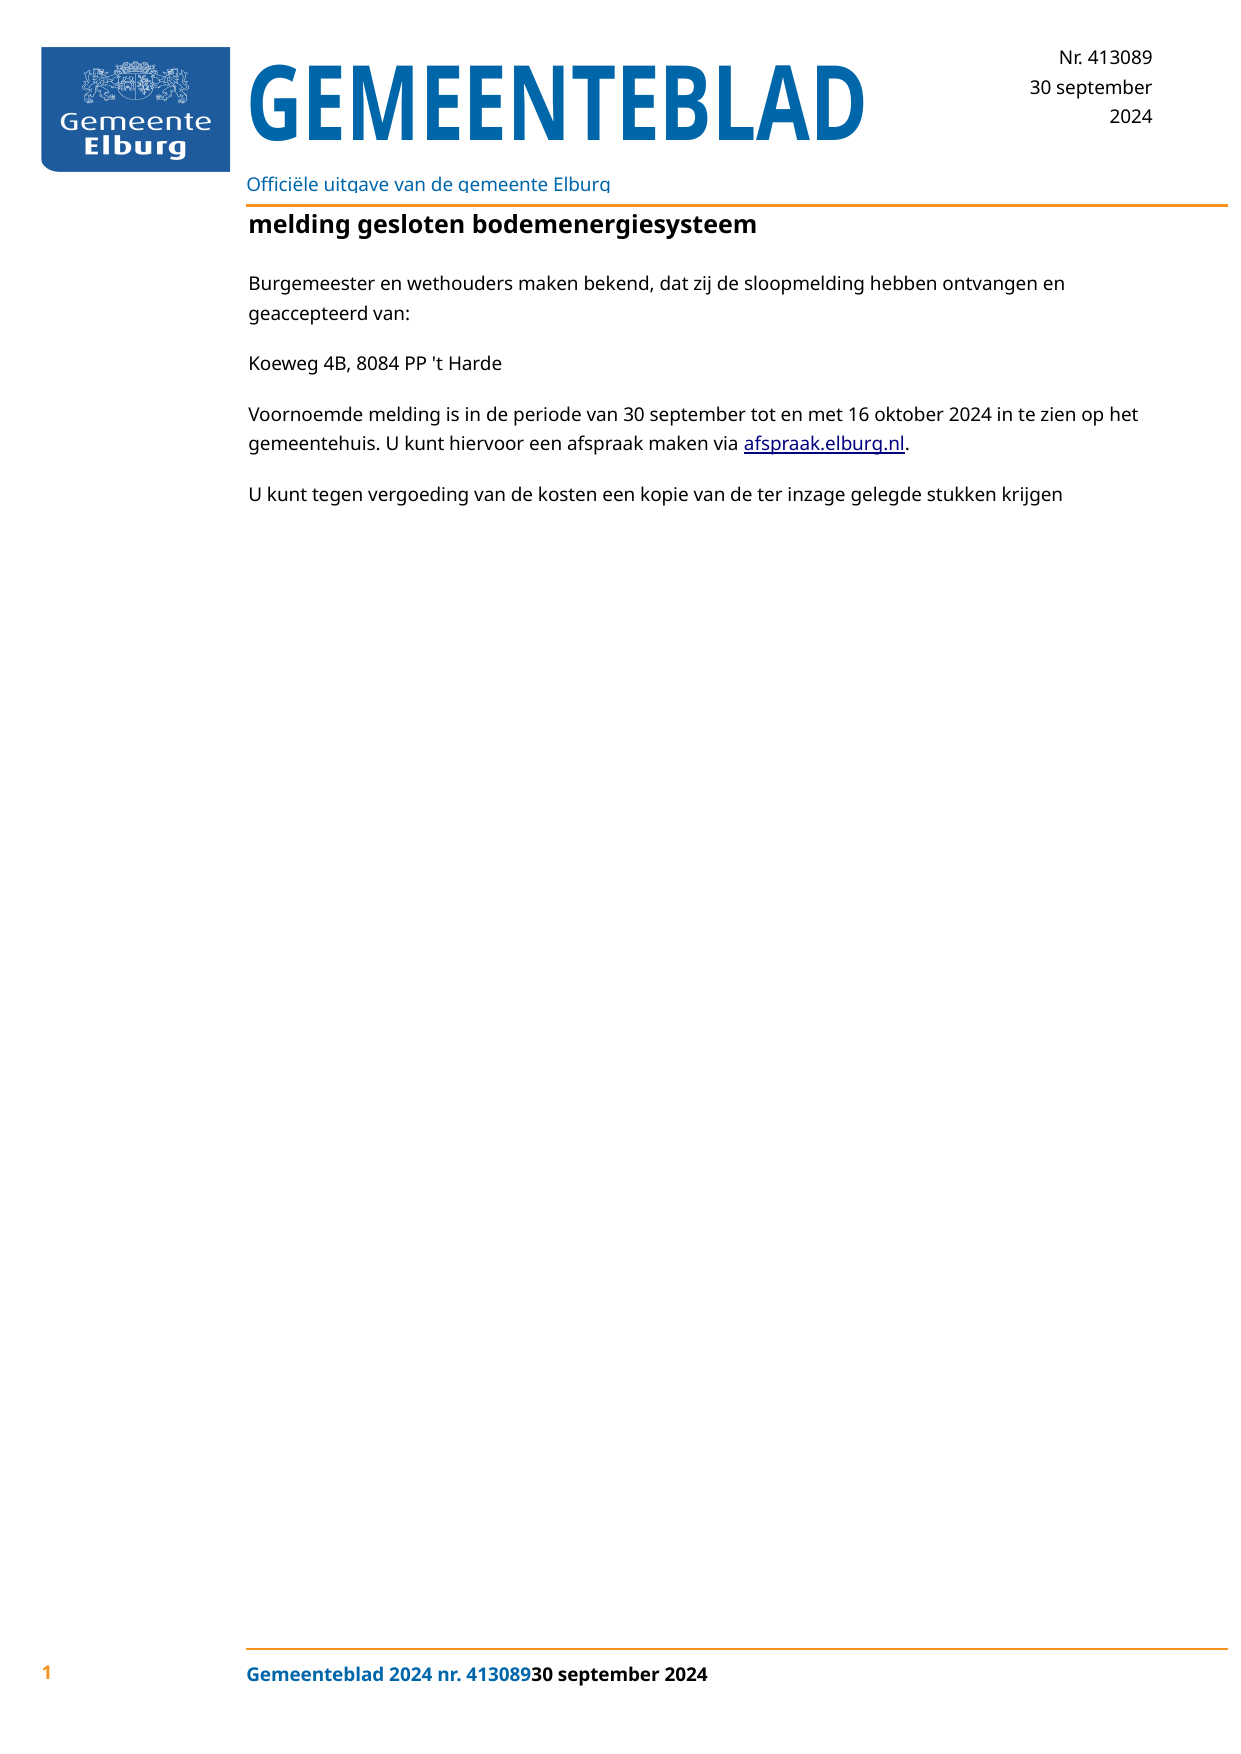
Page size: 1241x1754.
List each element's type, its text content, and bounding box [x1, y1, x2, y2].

text Burgemeester en wethouders maken bekend, dat zij de sloopmelding hebben ontvangen en geaccepteerd van: [248, 270, 1152, 326]
picture [41, 47, 231, 172]
text U kunt tegen vergoeding van de kosten een kopie van de ter inzage gelegde stukken krijgen [248, 481, 1152, 506]
text Voornoemde melding is in de periode van 30 september tot en met 16 oktober 2024 in te zien op het gemeentehuis. U kunt hiervoor een afspraak maken via afspraak.elburg.nl. [248, 401, 1152, 456]
text melding gesloten bodemenergiesysteem [248, 207, 1152, 241]
text Koeweg 4B, 8084 PP 't Harde [248, 350, 1152, 376]
